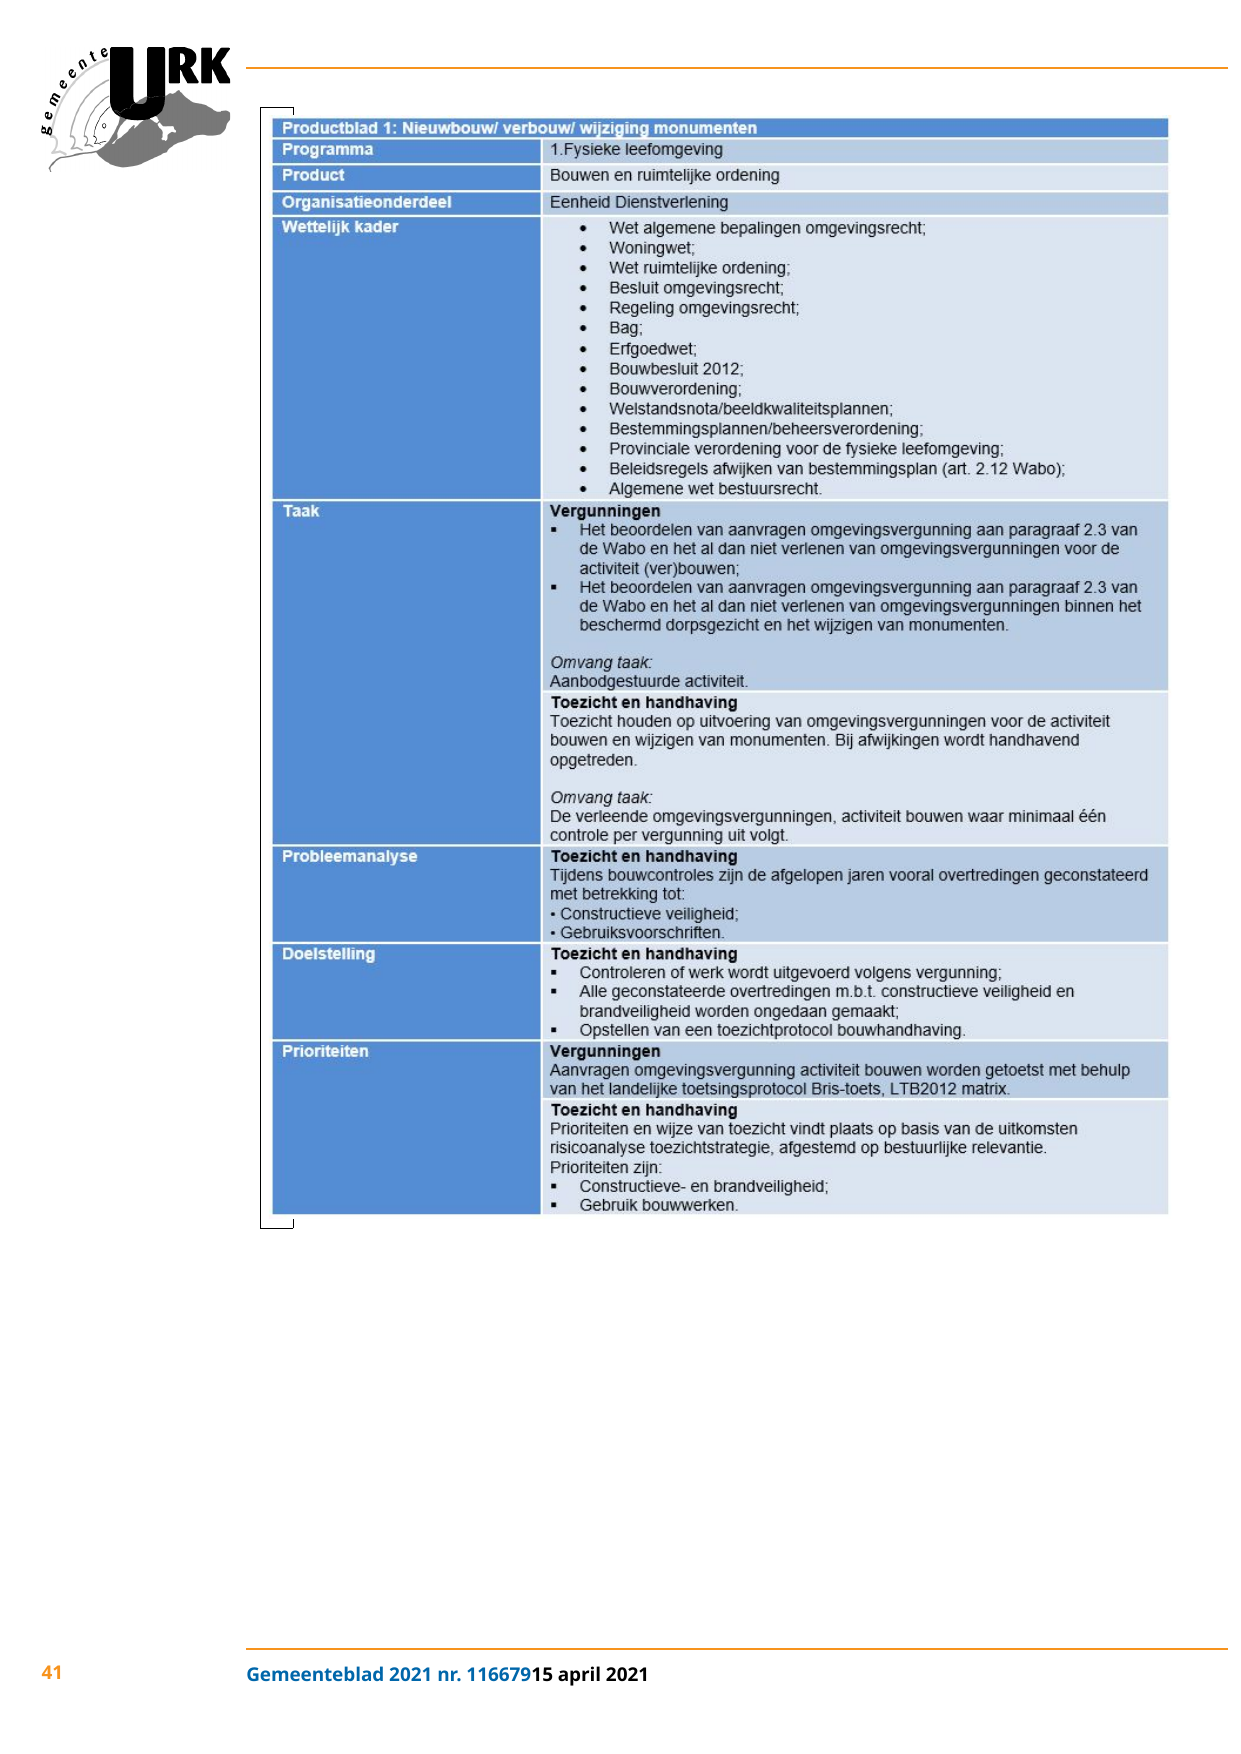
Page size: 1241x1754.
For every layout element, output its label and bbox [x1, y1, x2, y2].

picture [268, 115, 1173, 1219]
picture [41, 47, 231, 172]
